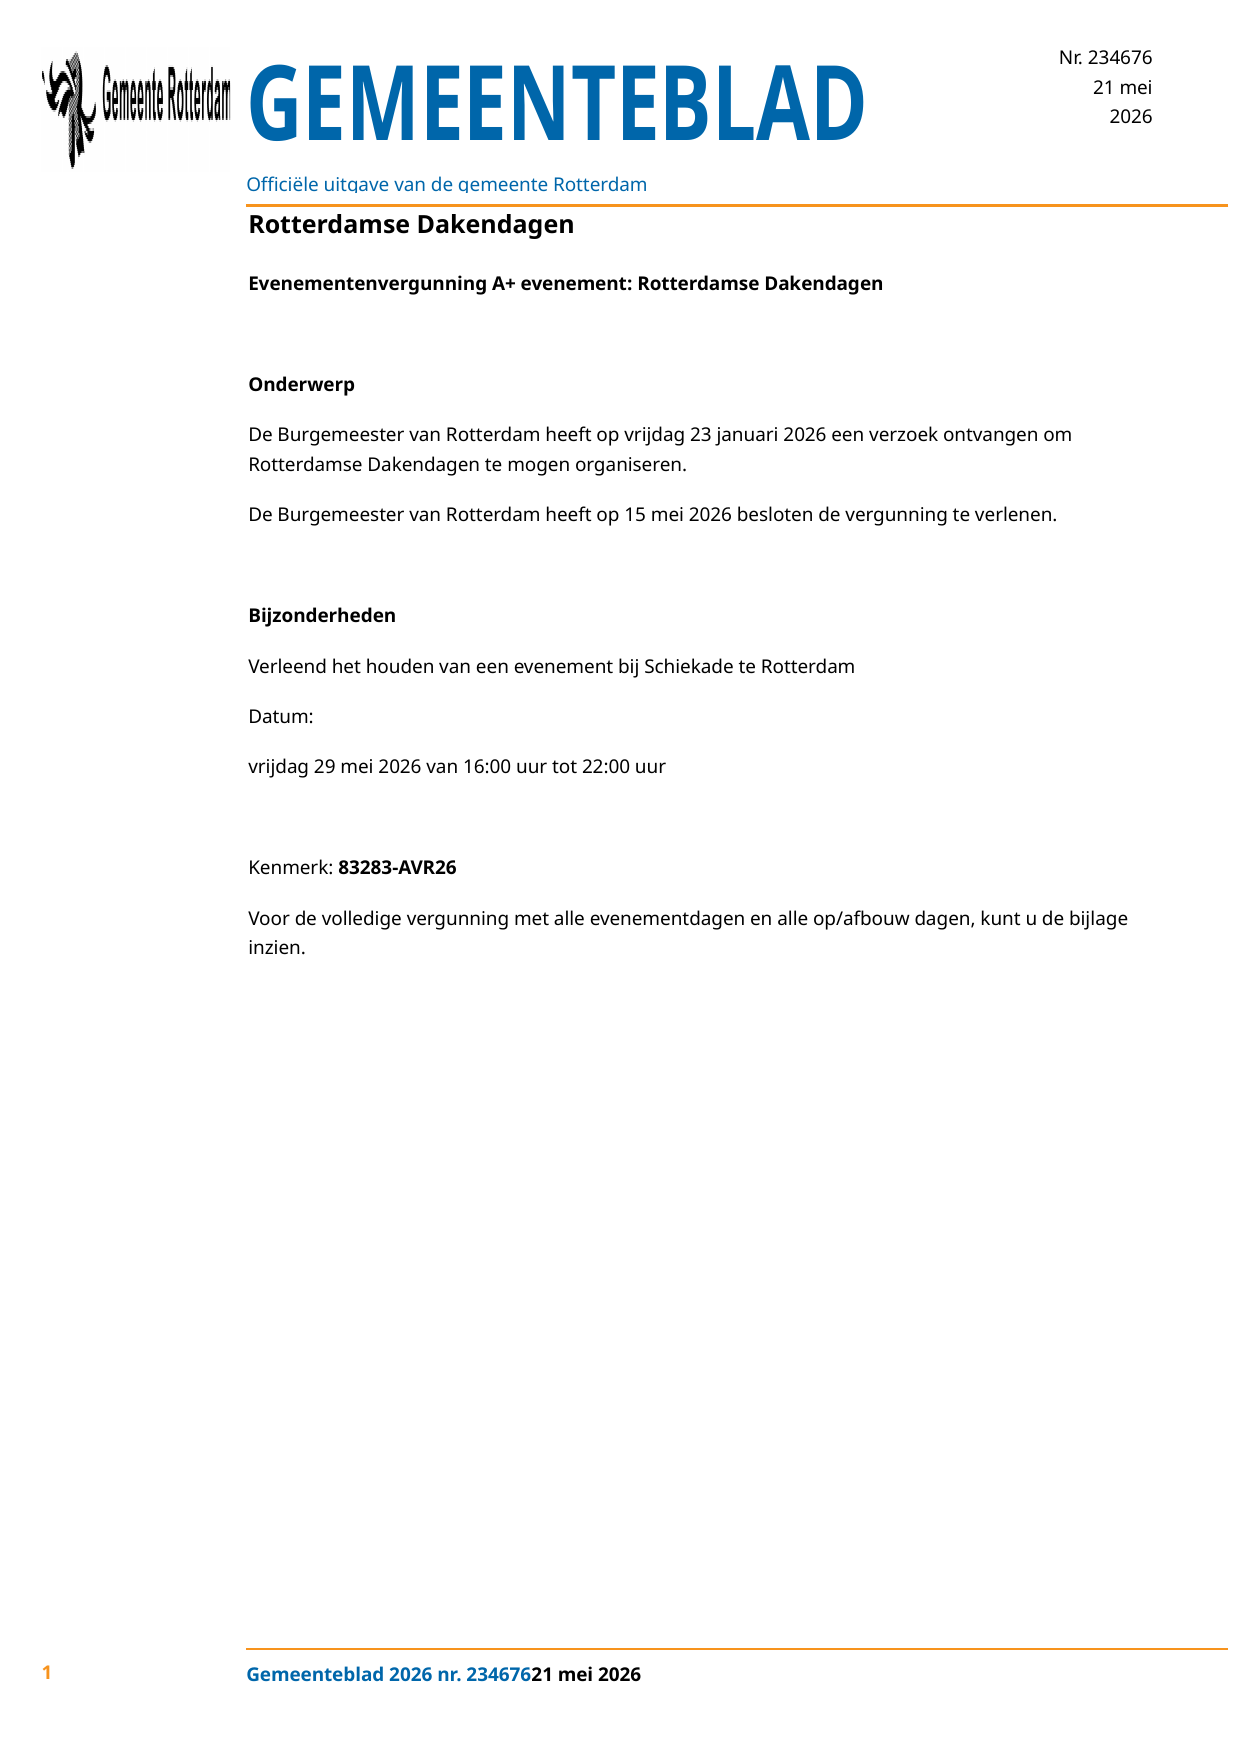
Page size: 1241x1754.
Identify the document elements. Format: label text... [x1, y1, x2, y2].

text Datum: [248, 703, 1152, 729]
text vrijdag 29 mei 2026 van 16:00 uur tot 22:00 uur [248, 754, 1152, 779]
text Bijzonderheden [248, 602, 1152, 628]
text De Burgemeester van Rotterdam heeft op 15 mei 2026 besloten de vergunning te verlenen. [248, 502, 1152, 527]
text Voor de volledige vergunning met alle evenementdagen en alle op/afbouw dagen, kunt u de bijlage inzien. [248, 905, 1152, 960]
text De Burgemeester van Rotterdam heeft op vrijdag 23 januari 2026 een verzoek ontvangen om Rotterdamse Dakendagen te mogen organiseren. [248, 422, 1152, 477]
picture [41, 47, 231, 172]
text Verleend het houden van een evenement bij Schiekade te Rotterdam [248, 653, 1152, 678]
text Onderwerp [248, 371, 1152, 397]
text Rotterdamse Dakendagen [248, 207, 1152, 241]
text Evenementenvergunning A+ evenement: Rotterdamse Dakendagen [248, 270, 1152, 296]
text Kenmerk: 83283-AVR26 [248, 854, 1152, 880]
